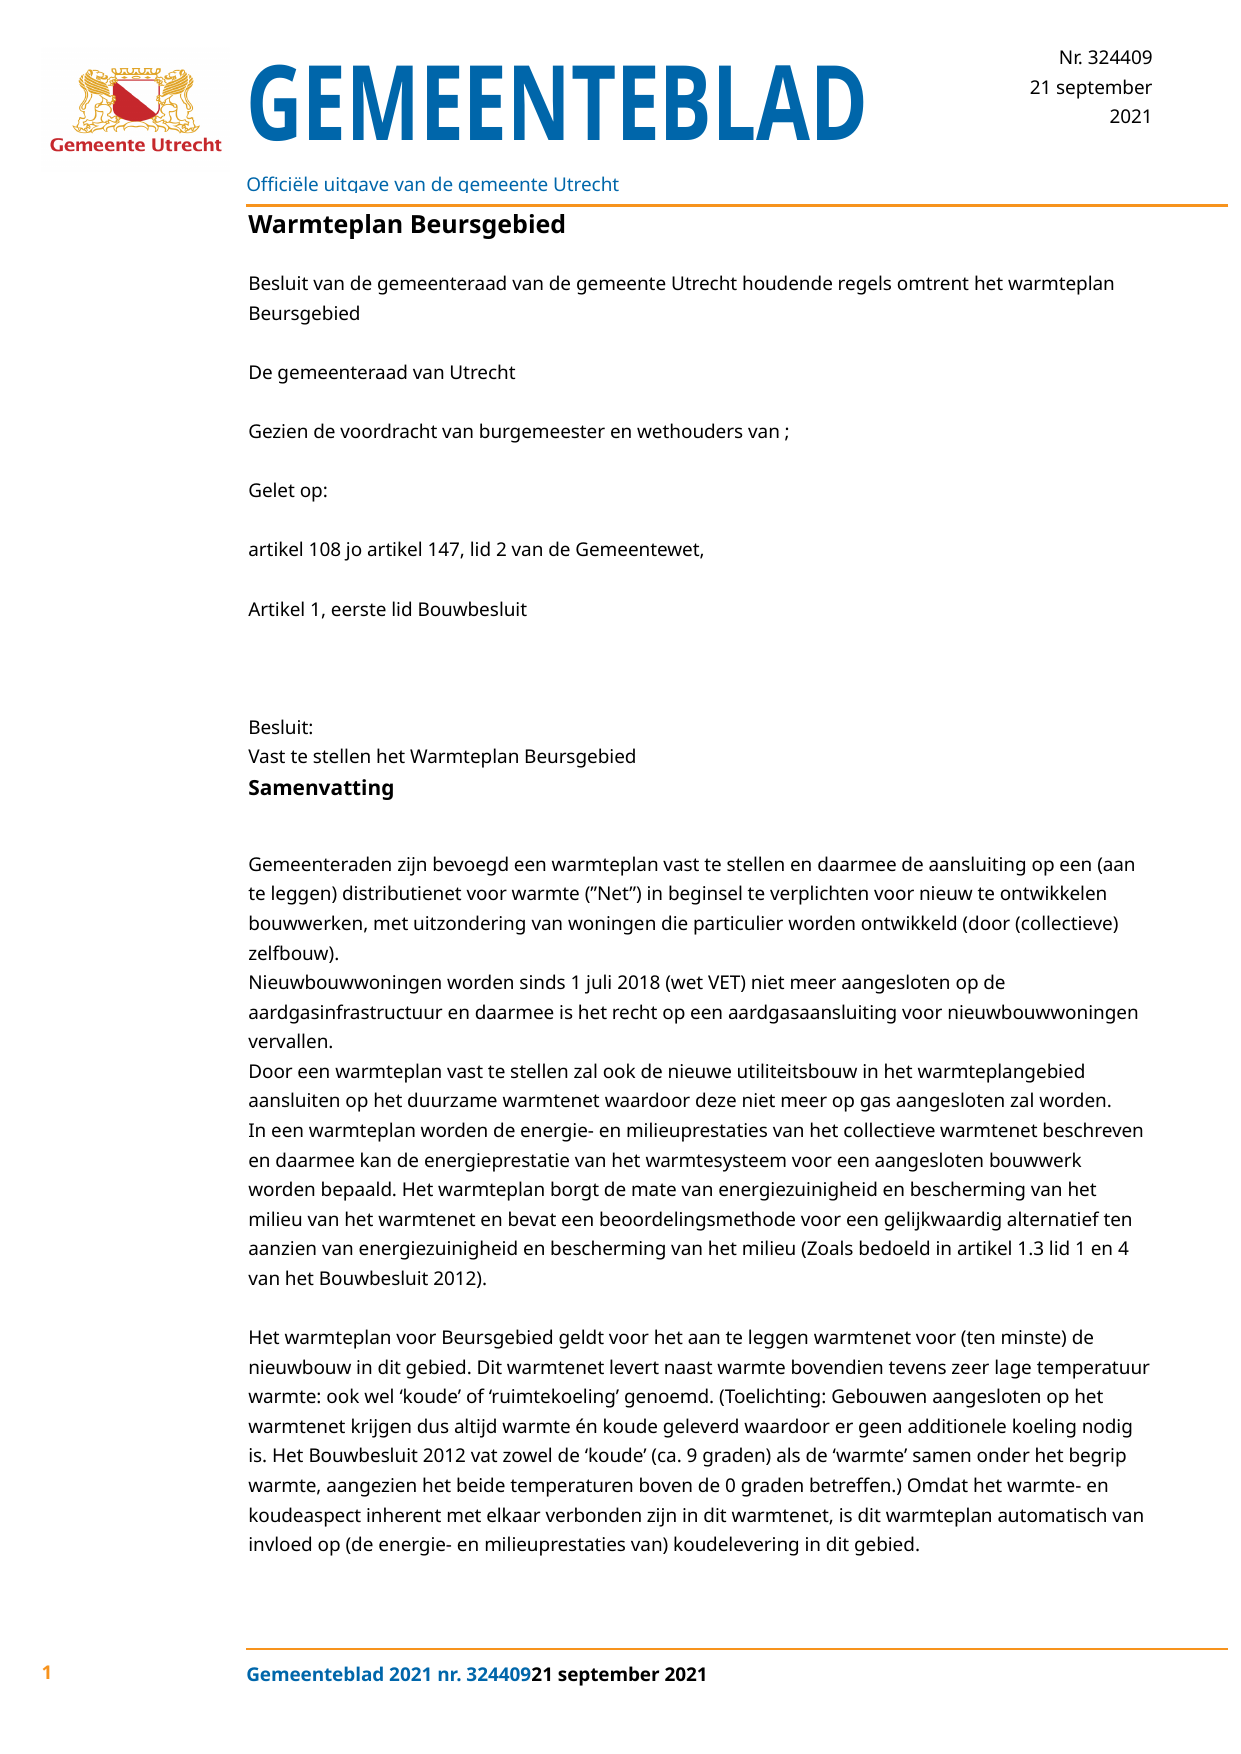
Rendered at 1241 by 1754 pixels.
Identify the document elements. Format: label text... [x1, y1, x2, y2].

text In een warmteplan worden de energie- en milieuprestaties van het collectieve warmtenet beschreven en daarmee kan de energieprestatie van het warmtesysteem voor een aangesloten bouwwerk worden bepaald. Het warmteplan borgt de mate van energiezuinigheid en bescherming van het milieu van het warmtenet en bevat een beoordelingsmethode voor een gelijkwaardig alternatief ten aanzien van energiezuinigheid en bescherming van het milieu (Zoals bedoeld in artikel 1.3 lid 1 en 4 van het Bouwbesluit 2012). [248, 1117, 1152, 1291]
text Gelet op: [248, 477, 1152, 503]
text Vast te stellen het Warmteplan Beursgebied [248, 744, 1152, 769]
text Gezien de voordracht van burgemeester en wethouders van ; [248, 418, 1152, 444]
text artikel 108 jo artikel 147, lid 2 van de Gemeentewet, [248, 537, 1152, 562]
text Besluit: [248, 714, 1152, 740]
text Warmteplan Beursgebied [248, 207, 1152, 241]
picture [41, 47, 231, 172]
text Gemeenteraden zijn bevoegd een warmteplan vast te stellen en daarmee de aansluiting op een (aan te leggen) distributienet voor warmte (”Net”) in beginsel te verplichten voor nieuw te ontwikkelen bouwwerken, met uitzondering van woningen die particulier worden ontwikkeld (door (collectieve) zelfbouw). [248, 851, 1152, 965]
text Door een warmteplan vast te stellen zal ook de nieuwe utiliteitsbouw in het warmteplangebied aansluiten op het duurzame warmtenet waardoor deze niet meer op gas aangesloten zal worden. [248, 1058, 1152, 1113]
text De gemeenteraad van Utrecht [248, 359, 1152, 385]
text Besluit van de gemeenteraad van de gemeente Utrecht houdende regels omtrent het warmteplan Beursgebied [248, 270, 1152, 326]
text Samenvatting [248, 773, 1152, 802]
text Artikel 1, eerste lid Bouwbesluit [248, 596, 1152, 621]
text Nieuwbouwwoningen worden sinds 1 juli 2018 (wet VET) niet meer aangesloten op de aardgasinfrastructuur en daarmee is het recht op een aardgasaansluiting voor nieuwbouwwoningen vervallen. [248, 969, 1152, 1054]
text Het warmteplan voor Beursgebied geldt voor het aan te leggen warmtenet voor (ten minste) de nieuwbouw in dit gebied. Dit warmtenet levert naast warmte bovendien tevens zeer lage temperatuur warmte: ook wel ‘koude’ of ‘ruimtekoeling’ genoemd. (Toelichting: Gebouwen aangesloten op het warmtenet krijgen dus altijd warmte én koude geleverd waardoor er geen additionele koeling nodig is. Het Bouwbesluit 2012 vat zowel de ‘koude’ (ca. 9 graden) als de ‘warmte’ samen onder het begrip warmte, aangezien het beide temperaturen boven de 0 graden betreffen.) Omdat het warmte- en koudeaspect inherent met elkaar verbonden zijn in dit warmtenet, is dit warmteplan automatisch van invloed op (de energie- en milieuprestaties van) koudelevering in dit gebied. [248, 1324, 1152, 1557]
